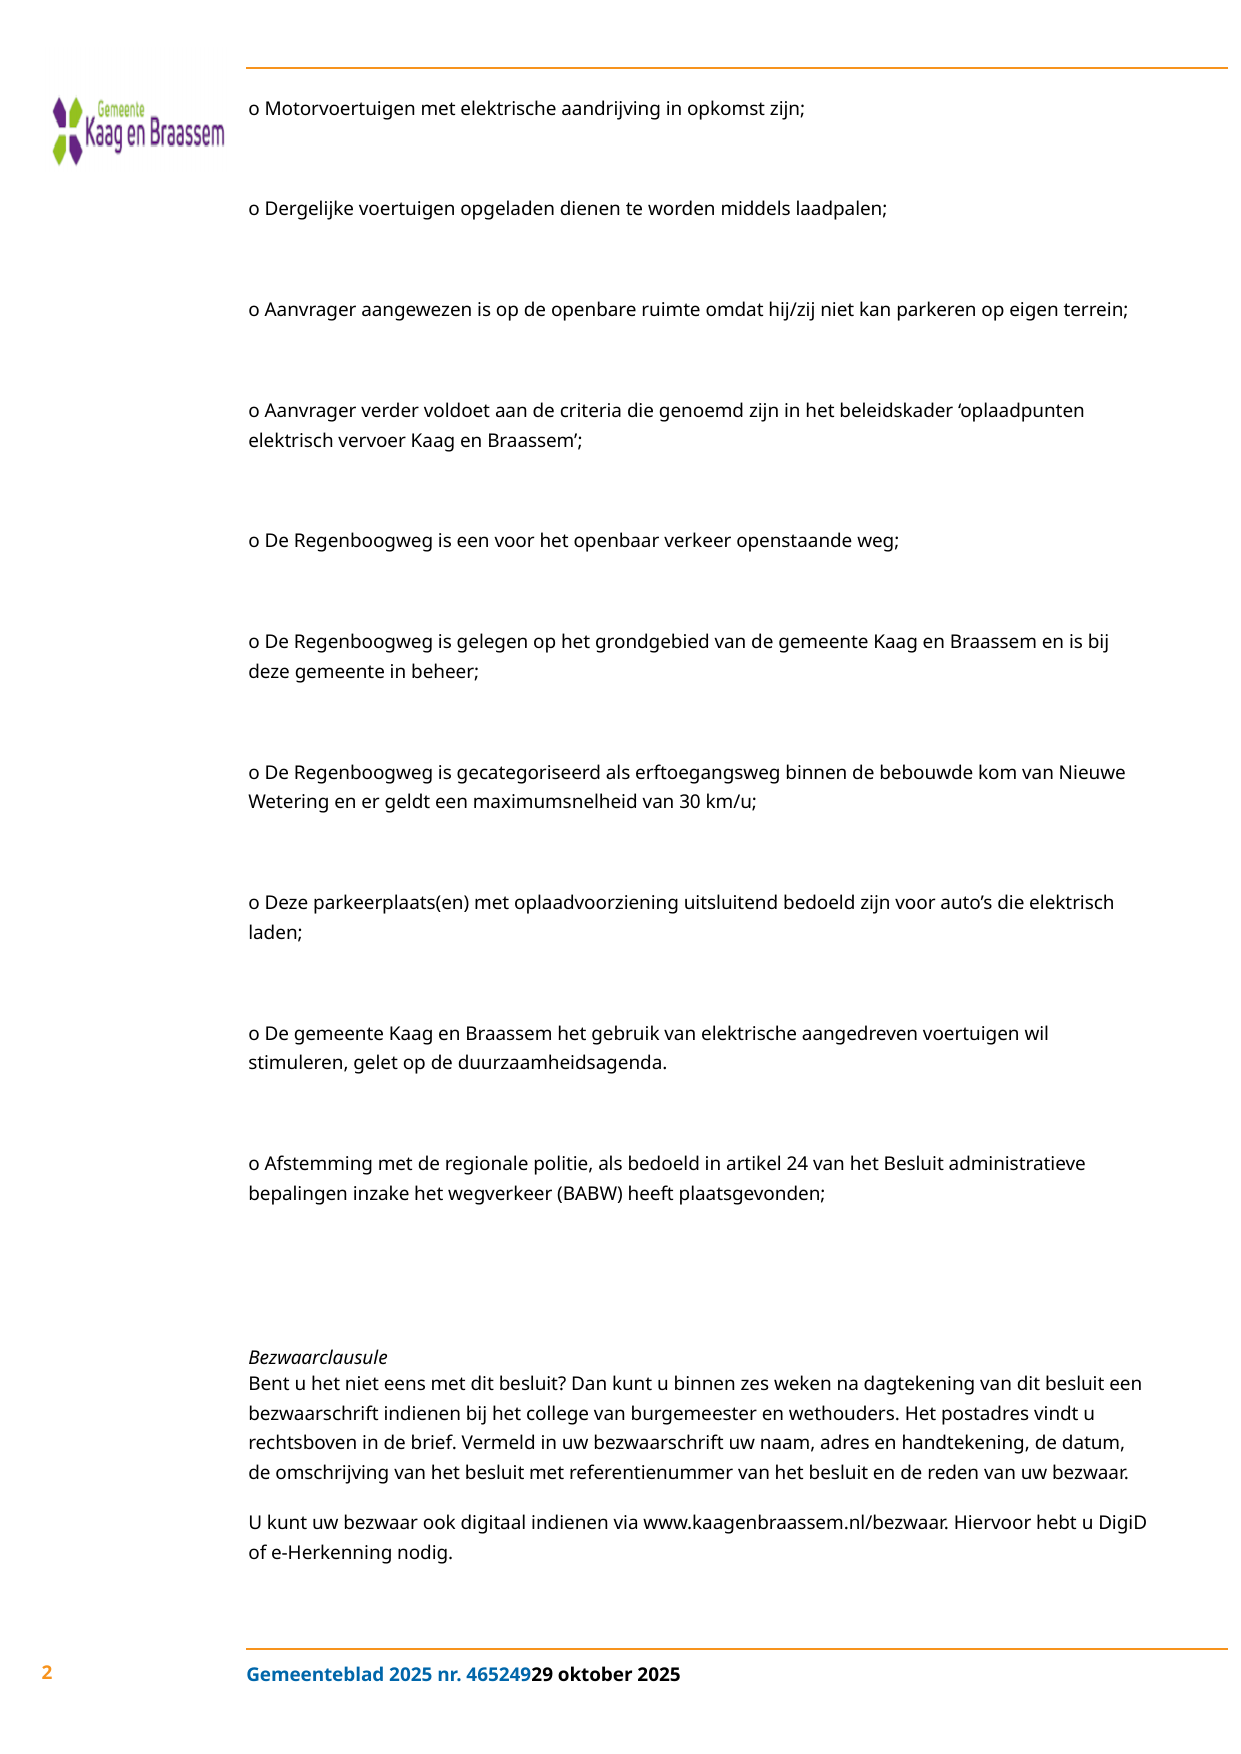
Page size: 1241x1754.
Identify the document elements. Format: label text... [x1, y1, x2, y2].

text o Afstemming met de regionale politie, als bedoeld in artikel 24 van het Besluit administratieve bepalingen inzake het wegverkeer (BABW) heeft plaatsgevonden; [248, 1150, 1152, 1206]
text U kunt uw bezwaar ook digitaal indienen via www.kaagenbraassem.nl/bezwaar. Hiervoor hebt u DigiD of e-Herkenning nodig. [248, 1509, 1152, 1565]
text o Aanvrager aangewezen is op de openbare ruimte omdat hij/zij niet kan parkeren op eigen terrein; [248, 296, 1152, 322]
text o De gemeente Kaag en Braassem het gebruik van elektrische aangedreven voertuigen wil stimuleren, gelet op de duurzaamheidsagenda. [248, 1020, 1152, 1075]
text o Motorvoertuigen met elektrische aandrijving in opkomst zijn; [248, 95, 1152, 121]
text o De Regenboogweg is gelegen op het grondgebied van de gemeente Kaag en Braassem en is bij deze gemeente in beheer; [248, 628, 1152, 684]
text Bent u het niet eens met dit besluit? Dan kunt u binnen zes weken na dagtekening van dit besluit een bezwaarschrift indienen bij het college van burgemeester en wethouders. Het postadres vindt u rechtsboven in de brief. Vermeld in uw bezwaarschrift uw naam, adres en handtekening, de datum, de omschrijving van het besluit met referentienummer van het besluit en de reden van uw bezwaar. [248, 1370, 1152, 1485]
picture [41, 47, 231, 172]
text o Aanvrager verder voldoet aan de criteria die genoemd zijn in het beleidskader ‘oplaadpunten elektrisch vervoer Kaag en Braassem’; [248, 397, 1152, 453]
text o De Regenboogweg is gecategoriseerd als erftoegangsweg binnen de bebouwde kom van Nieuwe Wetering en er geldt een maximumsnelheid van 30 km/u; [248, 759, 1152, 814]
text Bezwaarclausule [248, 1344, 1152, 1370]
text o De Regenboogweg is een voor het openbaar verkeer openstaande weg; [248, 528, 1152, 553]
text o Dergelijke voertuigen opgeladen dienen te worden middels laadpalen; [248, 196, 1152, 221]
text o Deze parkeerplaats(en) met oplaadvoorziening uitsluitend bedoeld zijn voor auto’s die elektrisch laden; [248, 889, 1152, 945]
